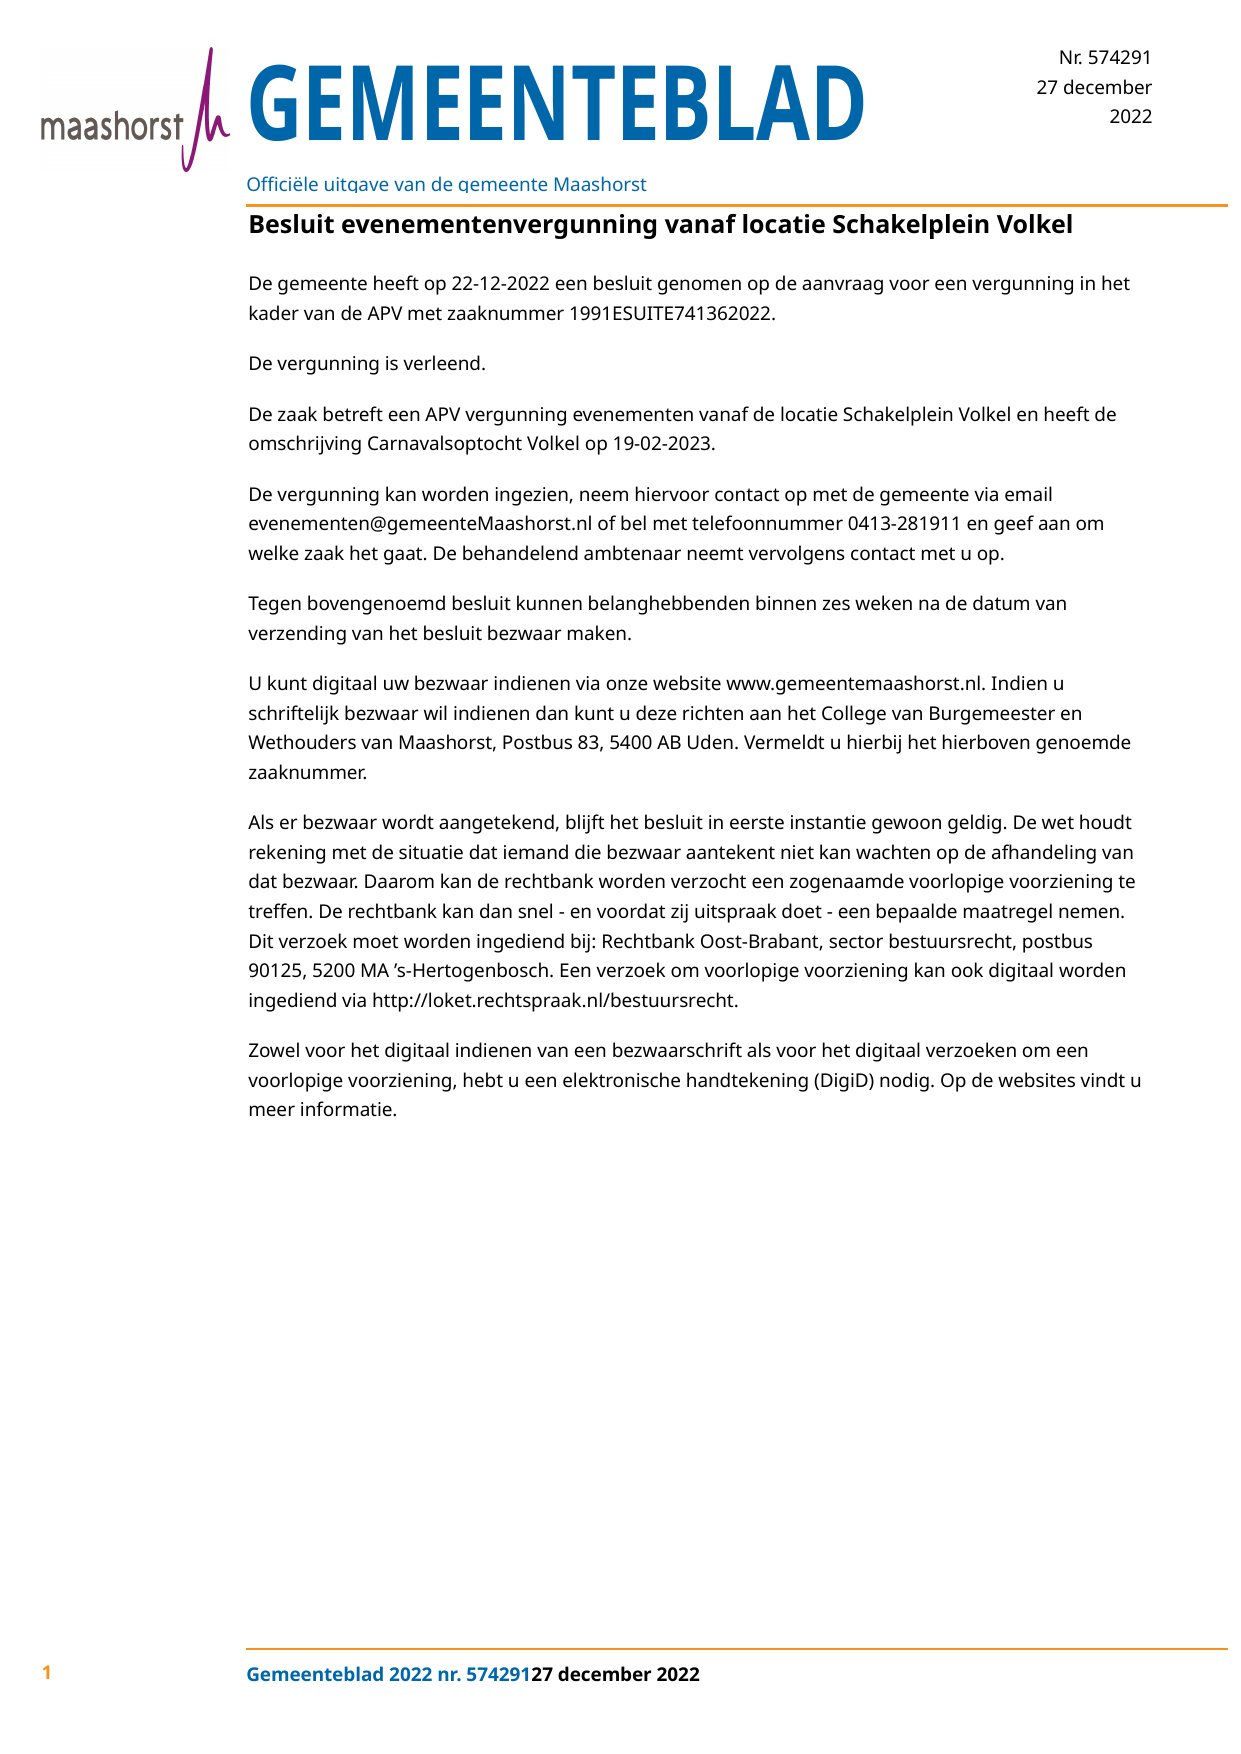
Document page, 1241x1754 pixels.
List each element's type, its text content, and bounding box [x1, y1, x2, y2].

text De vergunning is verleend. [248, 350, 1152, 376]
text Tegen bovengenoemd besluit kunnen belanghebbenden binnen zes weken na de datum van verzending van het besluit bezwaar maken. [248, 590, 1152, 646]
text Als er bezwaar wordt aangetekend, blijft het besluit in eerste instantie gewoon geldig. De wet houdt rekening met de situatie dat iemand die bezwaar aantekent niet kan wachten op de afhandeling van dat bezwaar. Daarom kan de rechtbank worden verzocht een zogenaamde voorlopige voorziening te treffen. De rechtbank kan dan snel - en voordat zij uitspraak doet - een bepaalde maatregel nemen. Dit verzoek moet worden ingediend bij: Rechtbank Oost-Brabant, sector bestuursrecht, postbus 90125, 5200 MA ’s-Hertogenbosch. Een verzoek om voorlopige voorziening kan ook digitaal worden ingediend via http://loket.rechtspraak.nl/bestuursrecht. [248, 809, 1152, 1013]
text De vergunning kan worden ingezien, neem hiervoor contact op met de gemeente via email evenementen@gemeenteMaashorst.nl of bel met telefoonnummer 0413-281911 en geef aan om welke zaak het gaat. De behandelend ambtenaar neemt vervolgens contact met u op. [248, 481, 1152, 566]
text Besluit evenementenvergunning vanaf locatie Schakelplein Volkel [248, 207, 1152, 241]
text De gemeente heeft op 22-12-2022 een besluit genomen op de aanvraag voor een vergunning in het kader van de APV met zaaknummer 1991ESUITE741362022. [248, 270, 1152, 326]
text De zaak betreft een APV vergunning evenementen vanaf de locatie Schakelplein Volkel en heeft de omschrijving Carnavalsoptocht Volkel op 19-02-2023. [248, 401, 1152, 456]
text Zowel voor het digitaal indienen van een bezwaarschrift als voor het digitaal verzoeken om een voorlopige voorziening, hebt u een elektronische handtekening (DigiD) nodig. Op de websites vindt u meer informatie. [248, 1037, 1152, 1122]
text U kunt digitaal uw bezwaar indienen via onze website www.gemeentemaashorst.nl. Indien u schriftelijk bezwaar wil indienen dan kunt u deze richten aan het College van Burgemeester en Wethouders van Maashorst, Postbus 83, 5400 AB Uden. Vermeldt u hierbij het hierboven genoemde zaaknummer. [248, 670, 1152, 785]
picture [41, 47, 231, 172]
